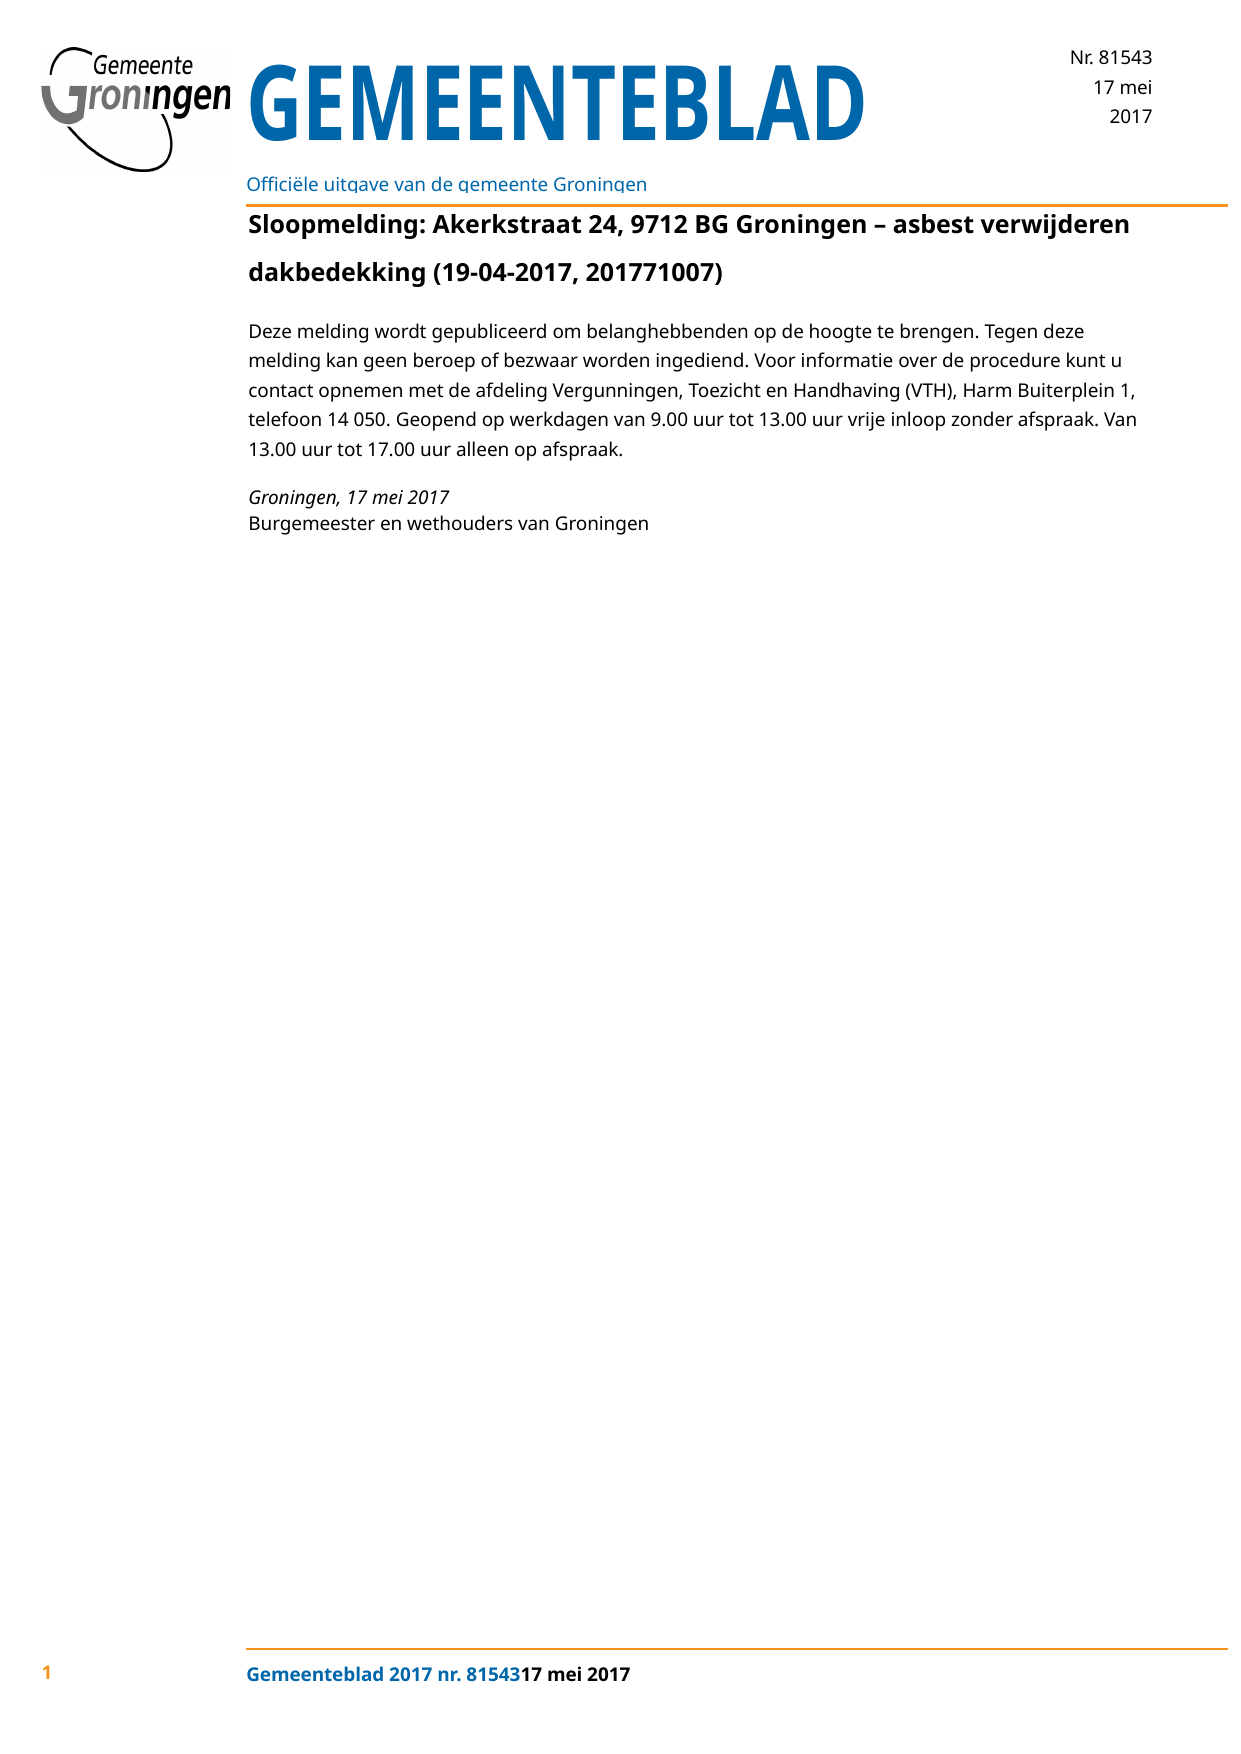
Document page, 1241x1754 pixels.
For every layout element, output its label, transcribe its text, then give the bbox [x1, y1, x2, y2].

text Burgemeester en wethouders van Groningen [248, 510, 1152, 536]
text Deze melding wordt gepubliceerd om belanghebbenden op de hoogte te brengen. Tegen deze melding kan geen beroep of bezwaar worden ingediend. Voor informatie over de procedure kunt u contact opnemen met de afdeling Vergunningen, Toezicht en Handhaving (VTH), Harm Buiterplein 1, telefoon 14 050. Geopend op werkdagen van 9.00 uur tot 13.00 uur vrije inloop zonder afspraak. Van 13.00 uur tot 17.00 uur alleen op afspraak. [248, 318, 1152, 462]
text Groningen, 17 mei 2017 [248, 484, 1152, 510]
text Sloopmelding: Akerkstraat 24, 9712 BG Groningen – asbest verwijderen dakbedekking (19-04-2017, 201771007) [248, 207, 1152, 288]
picture [41, 47, 231, 172]
